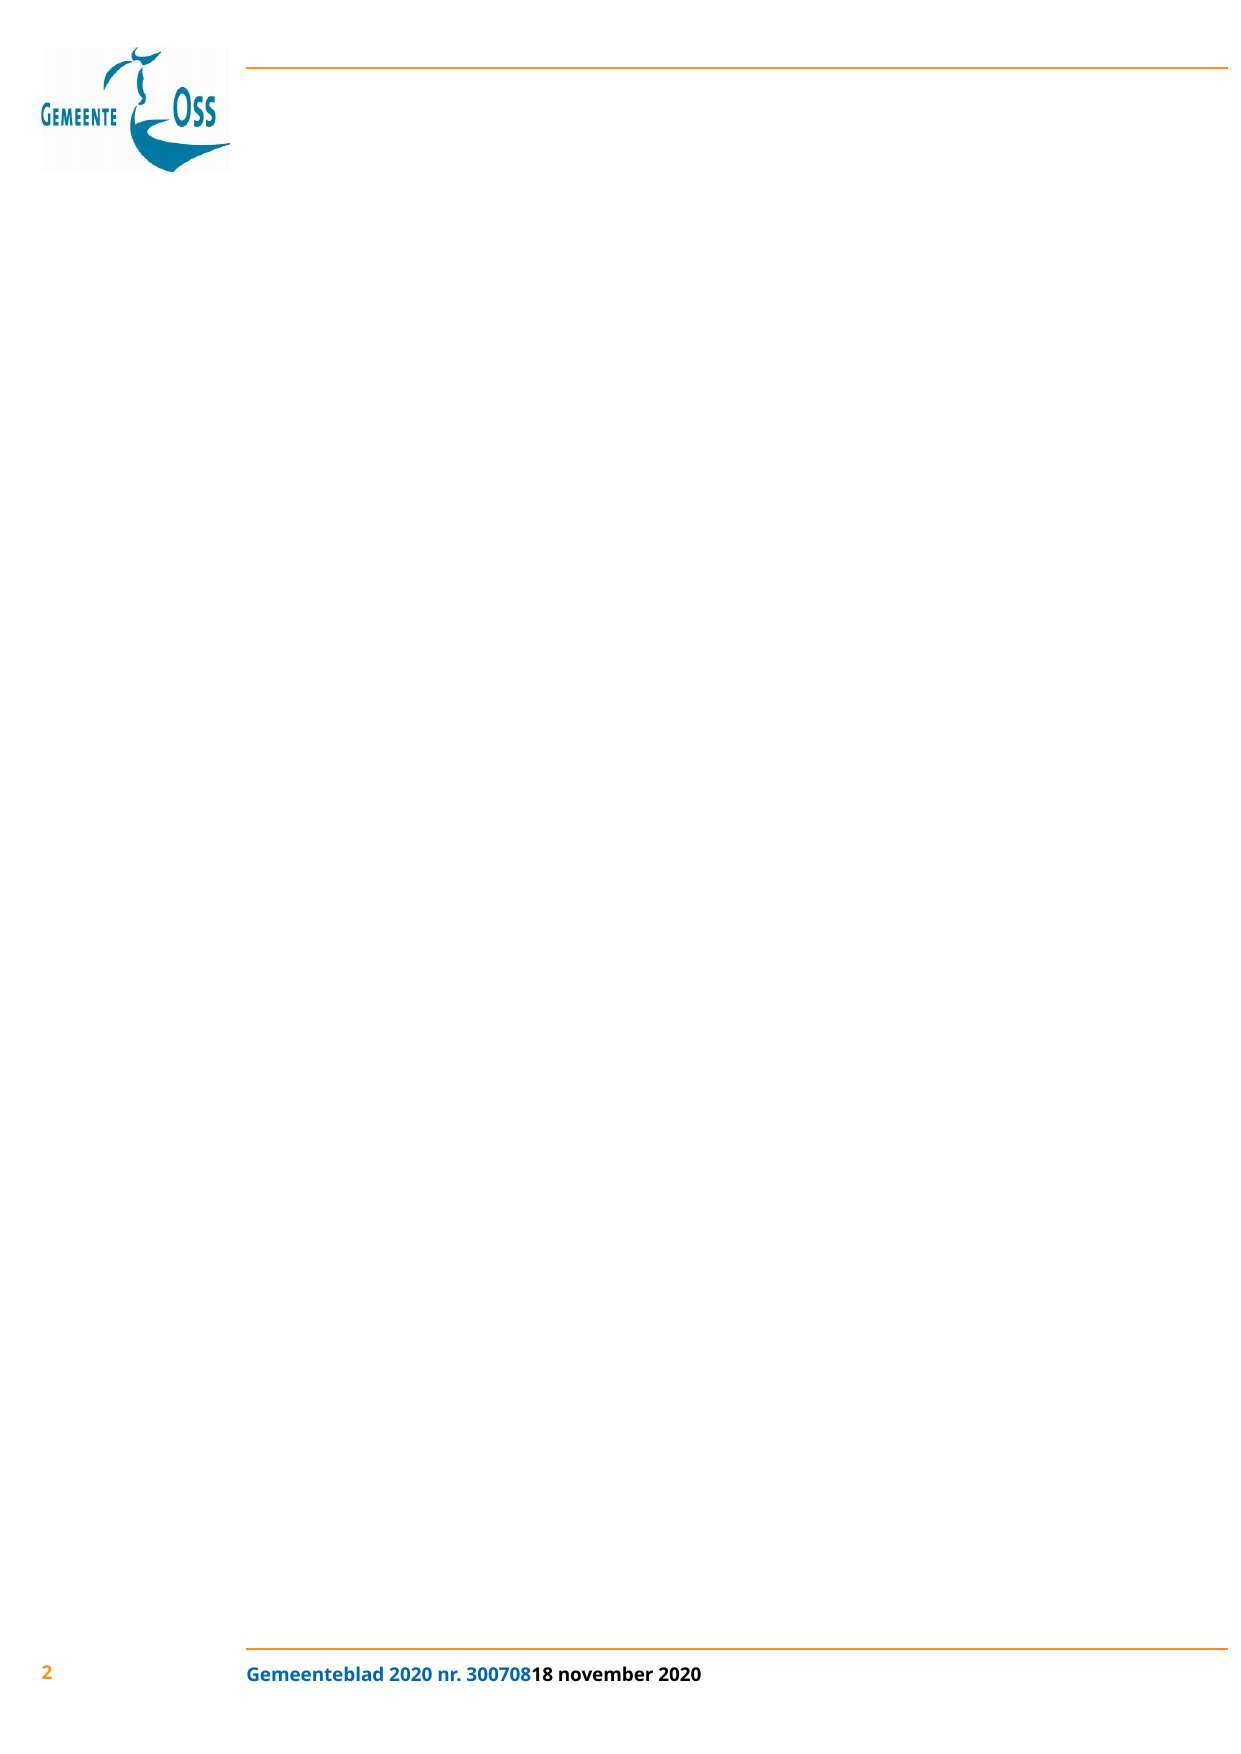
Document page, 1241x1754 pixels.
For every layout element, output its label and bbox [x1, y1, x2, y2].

picture [41, 47, 231, 172]
